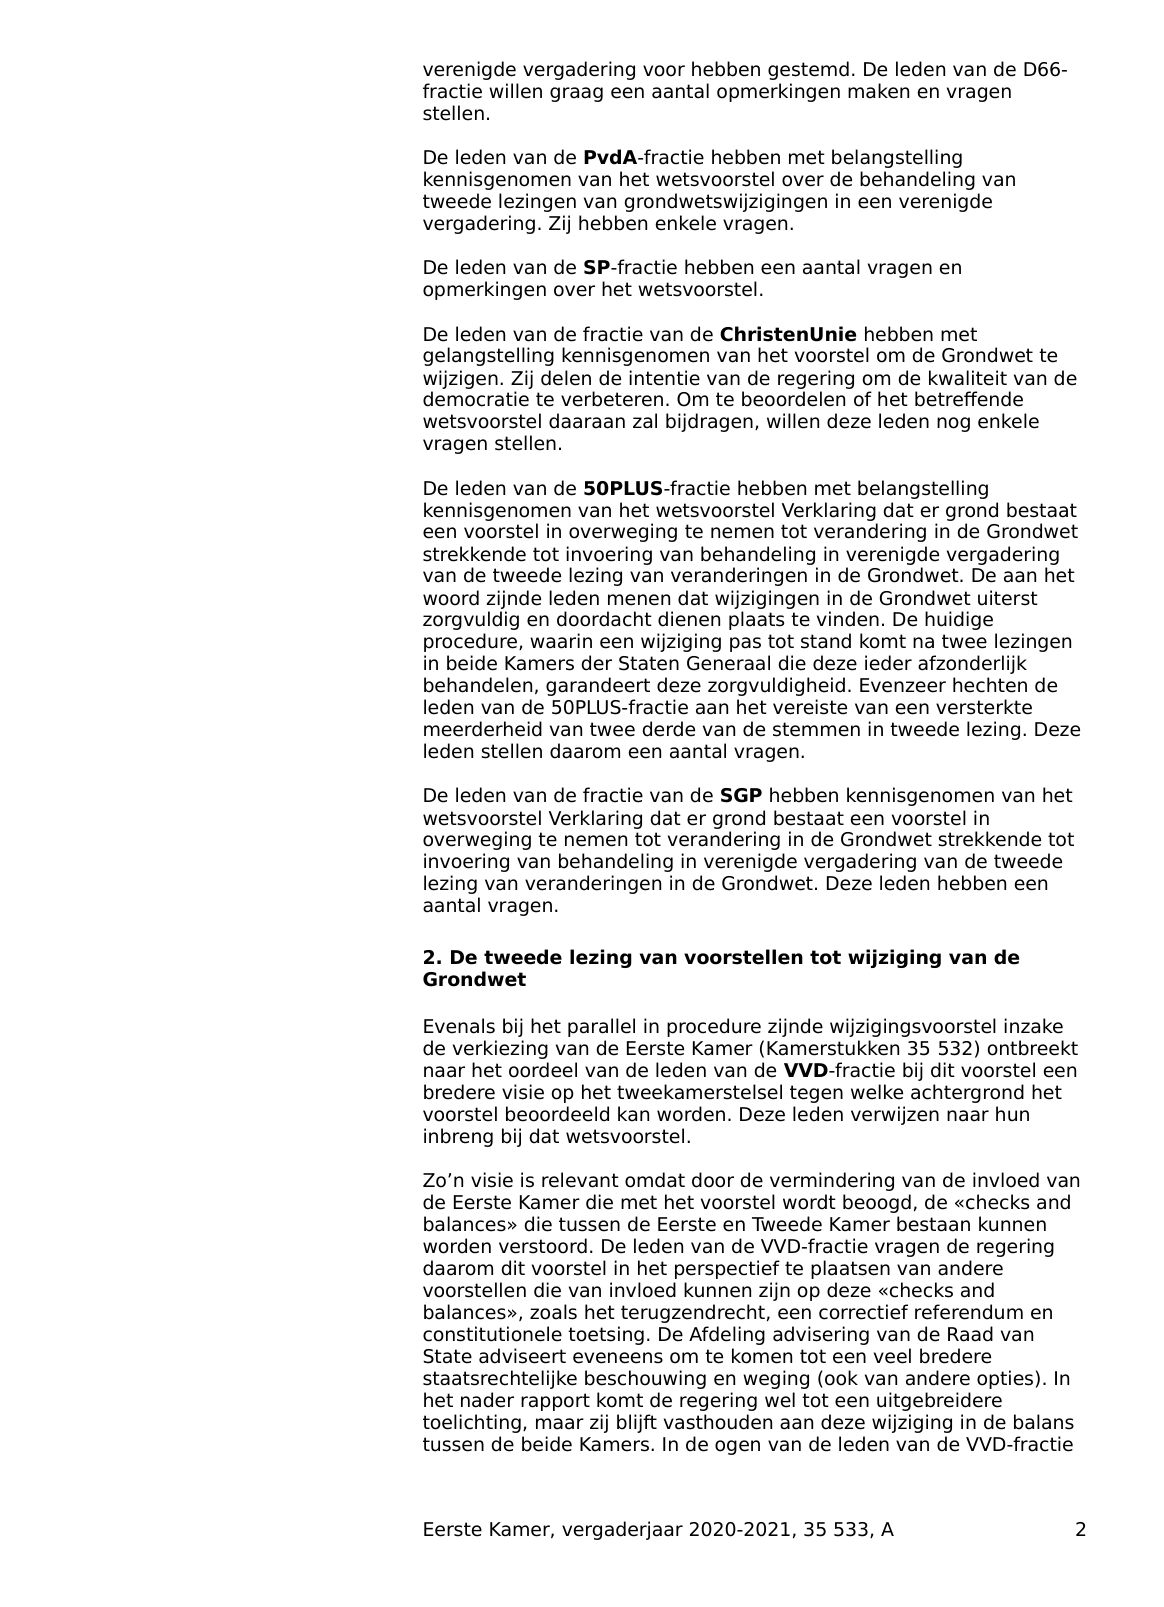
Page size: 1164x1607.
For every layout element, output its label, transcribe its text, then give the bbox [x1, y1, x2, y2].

text De leden van de PvdA-fractie hebben met belangstelling kennisgenomen van het wetsvoorstel over de behandeling van tweede lezingen van grondwetswijzigingen in een verenigde vergadering. Zij hebben enkele vragen. [422, 147, 1087, 235]
text De leden van de 50PLUS-fractie hebben met belangstelling kennisgenomen van het wetsvoorstel Verklaring dat er grond bestaat een voorstel in overweging te nemen tot verandering in de Grondwet strekkende tot invoering van behandeling in verenigde vergadering van de tweede lezing van veranderingen in de Grondwet. De aan het woord zijnde leden menen dat wijzigingen in de Grondwet uiterst zorgvuldig en doordacht dienen plaats te vinden. De huidige procedure, waarin een wijziging pas tot stand komt na twee lezingen in beide Kamers der Staten Generaal die deze ieder afzonderlijk behandelen, garandeert deze zorgvuldigheid. Evenzeer hechten de leden van de 50PLUS-fractie aan het vereiste van een versterkte meerderheid van twee derde van de stemmen in tweede lezing. Deze leden stellen daarom een aantal vragen. [422, 477, 1087, 763]
text De leden van de fractie van de SGP hebben kennisgenomen van het wetsvoorstel Verklaring dat er grond bestaat een voorstel in overweging te nemen tot verandering in de Grondwet strekkende tot invoering van behandeling in verenigde vergadering van de tweede lezing van veranderingen in de Grondwet. Deze leden hebben een aantal vragen. [422, 785, 1087, 917]
text Evenals bij het parallel in procedure zijnde wijzigingsvoorstel inzake de verkiezing van de Eerste Kamer (Kamerstukken 35 532) ontbreekt naar het oordeel van de leden van de VVD-fractie bij dit voorstel een bredere visie op het tweekamerstelsel tegen welke achtergrond het voorstel beoordeeld kan worden. Deze leden verwijzen naar hun inbreng bij dat wetsvoorstel. [422, 1016, 1087, 1148]
text De leden van de SP-fractie hebben een aantal vragen en opmerkingen over het wetsvoorstel. [422, 257, 1087, 301]
subtitle 2. De tweede lezing van voorstellen tot wijziging van de Grondwet [422, 947, 1087, 991]
text Zo’n visie is relevant omdat door de vermindering van de invloed van de Eerste Kamer die met het voorstel wordt beoogd, de «checks and balances» die tussen de Eerste en Tweede Kamer bestaan kunnen worden verstoord. De leden van de VVD-fractie vragen de regering daarom dit voorstel in het perspectief te plaatsen van andere voorstellen die van invloed kunnen zijn op deze «checks and balances», zoals het terugzendrecht, een correctief referendum en constitutionele toetsing. De Afdeling advisering van de Raad van State adviseert eveneens om te komen tot een veel bredere staatsrechtelijke beschouwing en weging (ook van andere opties). In het nader rapport komt de regering wel tot een uitgebreidere toelichting, maar zij blijft vasthouden aan deze wijziging in de balans tussen de beide Kamers. In de ogen van de leden van de VVD-fractie [422, 1170, 1087, 1456]
text verenigde vergadering voor hebben gestemd. De leden van de D66-fractie willen graag een aantal opmerkingen maken en vragen stellen. [422, 59, 1087, 125]
text De leden van de fractie van de ChristenUnie hebben met gelangstelling kennisgenomen van het voorstel om de Grondwet te wijzigen. Zij delen de intentie van de regering om de kwaliteit van de democratie te verbeteren. Om te beoordelen of het betreffende wetsvoorstel daaraan zal bijdragen, willen deze leden nog enkele vragen stellen. [422, 323, 1087, 455]
